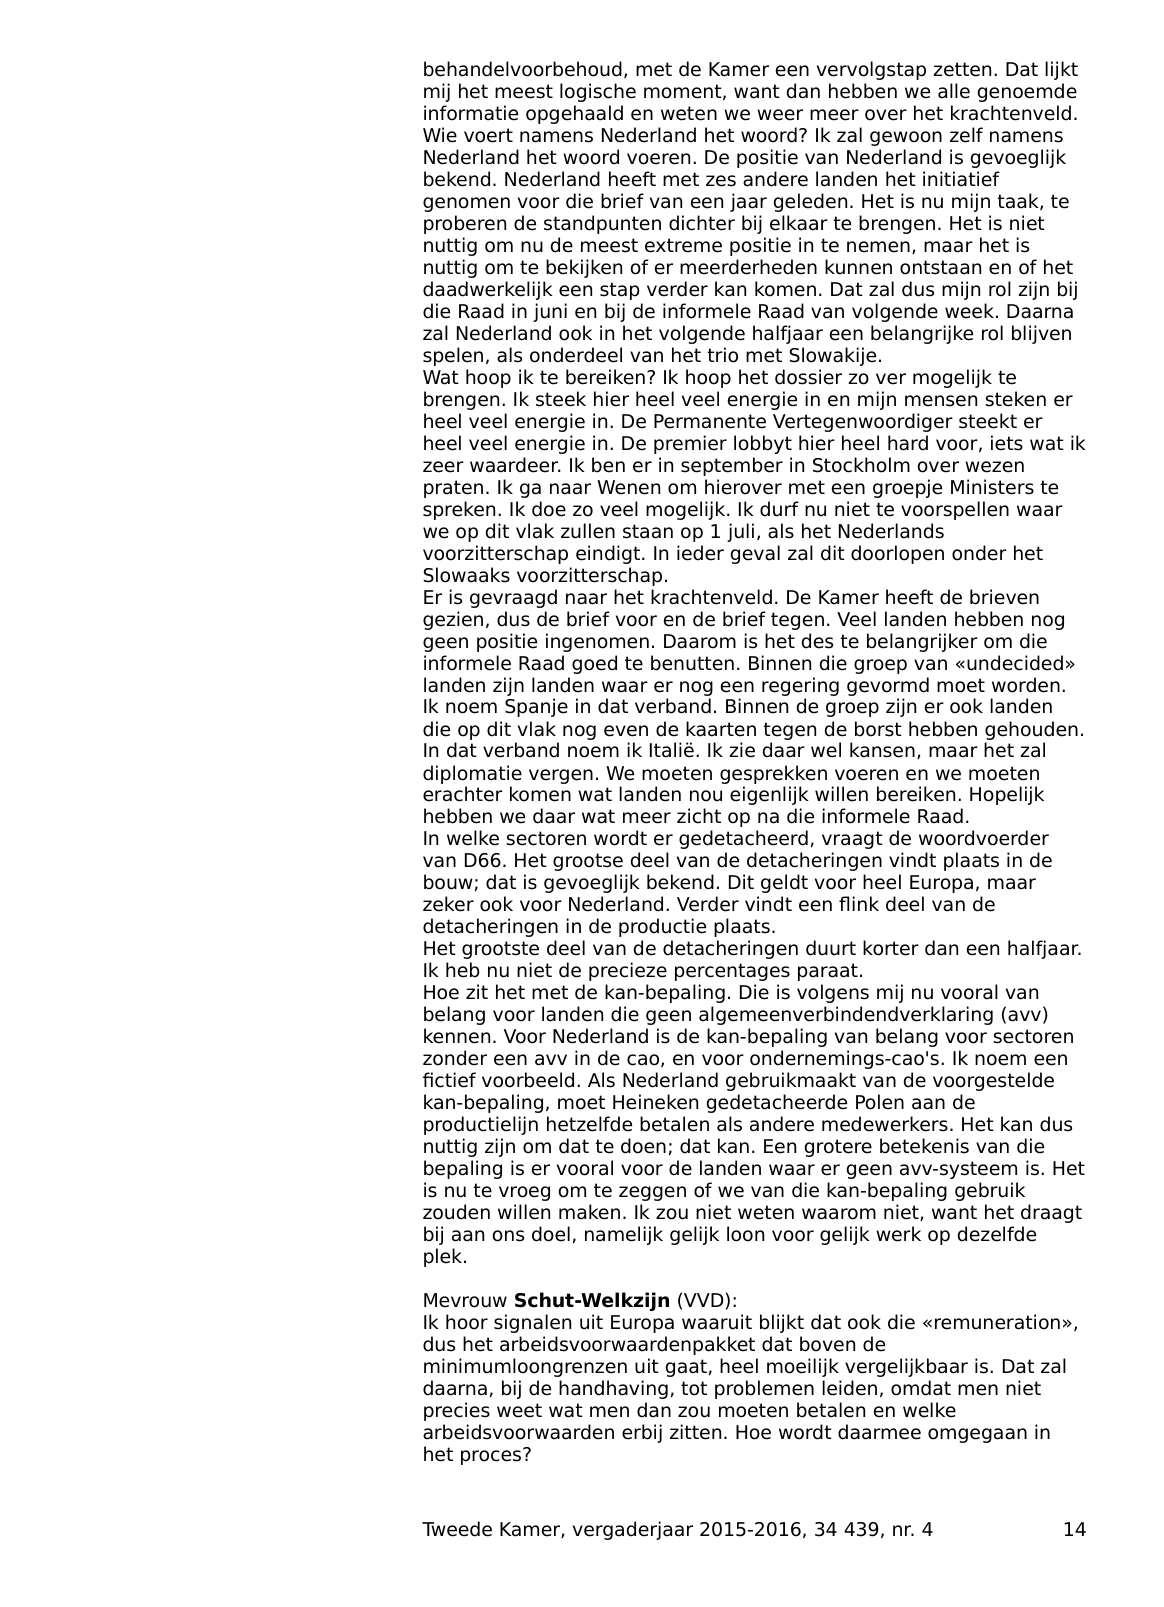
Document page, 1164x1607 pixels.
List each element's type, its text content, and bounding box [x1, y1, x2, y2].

text Ik hoor signalen uit Europa waaruit blijkt dat ook die «remuneration», dus het arbeidsvoorwaardenpakket dat boven de minimumloongrenzen uit gaat, heel moeilijk vergelijkbaar is. Dat zal daarna, bij de handhaving, tot problemen leiden, omdat men niet precies weet wat men dan zou moeten betalen en welke arbeidsvoorwaarden erbij zitten. Hoe wordt daarmee omgegaan in het proces? [422, 1312, 1087, 1466]
text Er is gevraagd naar het krachtenveld. De Kamer heeft de brieven gezien, dus de brief voor en de brief tegen. Veel landen hebben nog geen positie ingenomen. Daarom is het des te belangrijker om die informele Raad goed te benutten. Binnen die groep van «undecided» landen zijn landen waar er nog een regering gevormd moet worden. Ik noem Spanje in dat verband. Binnen de groep zijn er ook landen die op dit vlak nog even de kaarten tegen de borst hebben gehouden. In dat verband noem ik Italië. Ik zie daar wel kansen, maar het zal diplomatie vergen. We moeten gesprekken voeren en we moeten erachter komen wat landen nou eigenlijk willen bereiken. Hopelijk hebben we daar wat meer zicht op na die informele Raad. [422, 587, 1087, 828]
text behandelvoorbehoud, met de Kamer een vervolgstap zetten. Dat lijkt mij het meest logische moment, want dan hebben we alle genoemde informatie opgehaald en weten we weer meer over het krachtenveld. [422, 59, 1087, 125]
text In welke sectoren wordt er gedetacheerd, vraagt de woordvoerder van D66. Het grootse deel van de detacheringen vindt plaats in de bouw; dat is gevoeglijk bekend. Dit geldt voor heel Europa, maar zeker ook voor Nederland. Verder vindt een flink deel van de detacheringen in de productie plaats. [422, 828, 1087, 938]
text Het grootste deel van de detacheringen duurt korter dan een halfjaar. Ik heb nu niet de precieze percentages paraat. [422, 938, 1087, 982]
text Hoe zit het met de kan-bepaling. Die is volgens mij nu vooral van belang voor landen die geen algemeenverbindendverklaring (avv) kennen. Voor Nederland is de kan-bepaling van belang voor sectoren zonder een avv in de cao, en voor ondernemings-cao's. Ik noem een fictief voorbeeld. Als Nederland gebruikmaakt van de voorgestelde kan-bepaling, moet Heineken gedetacheerde Polen aan de productielijn hetzelfde betalen als andere medewerkers. Het kan dus nuttig zijn om dat te doen; dat kan. Een grotere betekenis van die bepaling is er vooral voor de landen waar er geen avv-systeem is. Het is nu te vroeg om te zeggen of we van die kan-bepaling gebruik zouden willen maken. Ik zou niet weten waarom niet, want het draagt bij aan ons doel, namelijk gelijk loon voor gelijk werk op dezelfde plek. [422, 982, 1087, 1268]
text Wat hoop ik te bereiken? Ik hoop het dossier zo ver mogelijk te brengen. Ik steek hier heel veel energie in en mijn mensen steken er heel veel energie in. De Permanente Vertegenwoordiger steekt er heel veel energie in. De premier lobbyt hier heel hard voor, iets wat ik zeer waardeer. Ik ben er in september in Stockholm over wezen praten. Ik ga naar Wenen om hierover met een groepje Ministers te spreken. Ik doe zo veel mogelijk. Ik durf nu niet te voorspellen waar we op dit vlak zullen staan op 1 juli, als het Nederlands voorzitterschap eindigt. In ieder geval zal dit doorlopen onder het Slowaaks voorzitterschap. [422, 367, 1087, 587]
text Wie voert namens Nederland het woord? Ik zal gewoon zelf namens Nederland het woord voeren. De positie van Nederland is gevoeglijk bekend. Nederland heeft met zes andere landen het initiatief genomen voor die brief van een jaar geleden. Het is nu mijn taak, te proberen de standpunten dichter bij elkaar te brengen. Het is niet nuttig om nu de meest extreme positie in te nemen, maar het is nuttig om te bekijken of er meerderheden kunnen ontstaan en of het daadwerkelijk een stap verder kan komen. Dat zal dus mijn rol zijn bij die Raad in juni en bij de informele Raad van volgende week. Daarna zal Nederland ook in het volgende halfjaar een belangrijke rol blijven spelen, als onderdeel van het trio met Slowakije. [422, 125, 1087, 367]
text Mevrouw Schut-Welkzijn (VVD): [422, 1290, 1087, 1312]
